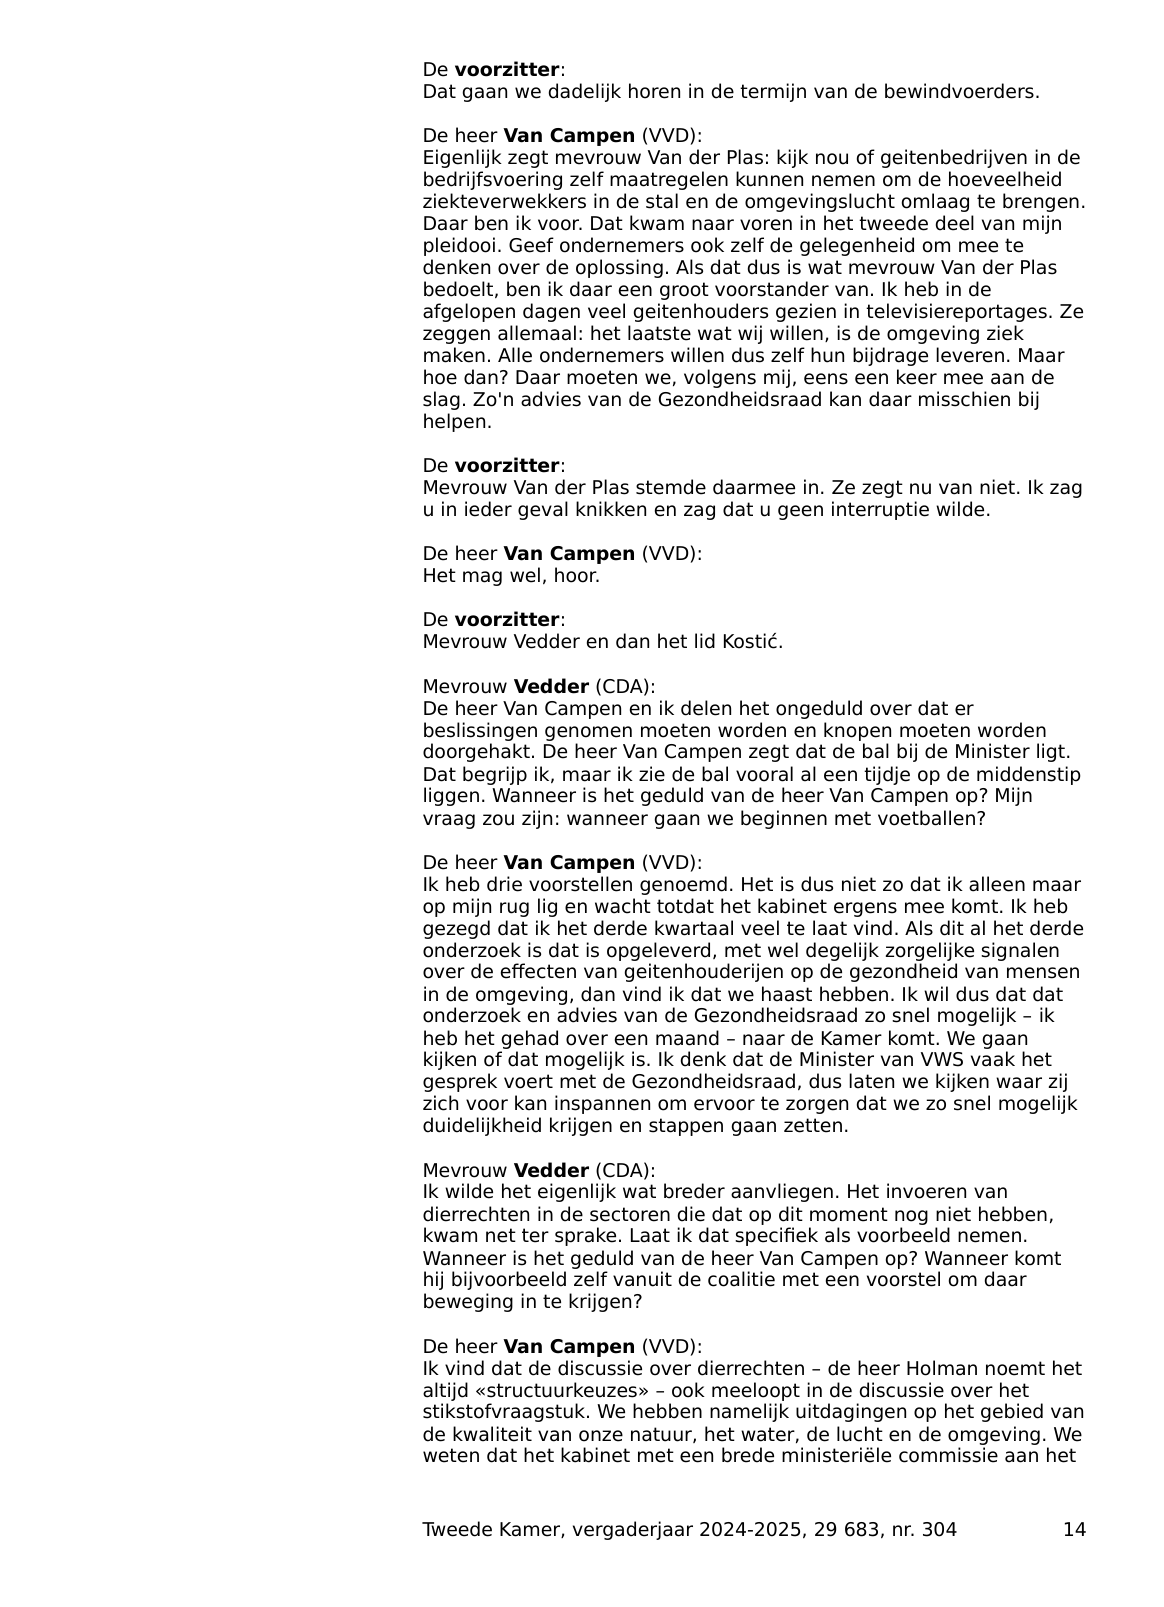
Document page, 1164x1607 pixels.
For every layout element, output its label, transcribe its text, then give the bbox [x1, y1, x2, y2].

text Dat gaan we dadelijk horen in de termijn van de bewindvoerders. [422, 81, 1087, 103]
text Mevrouw Vedder en dan het lid Kostić. [422, 631, 1087, 653]
text Mevrouw Van der Plas stemde daarmee in. Ze zegt nu van niet. Ik zag u in ieder geval knikken en zag dat u geen interruptie wilde. [422, 477, 1087, 521]
text Het mag wel, hoor. [422, 565, 1087, 587]
text De heer Van Campen (VVD): [422, 852, 1087, 873]
text De voorzitter: [422, 59, 1087, 81]
text De heer Van Campen (VVD): [422, 543, 1087, 565]
text Ik heb drie voorstellen genoemd. Het is dus niet zo dat ik alleen maar op mijn rug lig en wacht totdat het kabinet ergens mee komt. Ik heb gezegd dat ik het derde kwartaal veel te laat vind. Als dit al het derde onderzoek is dat is opgeleverd, met wel degelijk zorgelijke signalen over de effecten van geitenhouderijen op de gezondheid van mensen in de omgeving, dan vind ik dat we haast hebben. Ik wil dus dat dat onderzoek en advies van de Gezondheidsraad zo snel mogelijk – ik heb het gehad over een maand – naar de Kamer komt. We gaan kijken of dat mogelijk is. Ik denk dat de Minister van VWS vaak het gesprek voert met de Gezondheidsraad, dus laten we kijken waar zij zich voor kan inspannen om ervoor te zorgen dat we zo snel mogelijk duidelijkheid krijgen en stappen gaan zetten. [422, 873, 1087, 1137]
text Eigenlijk zegt mevrouw Van der Plas: kijk nou of geitenbedrijven in de bedrijfsvoering zelf maatregelen kunnen nemen om de hoeveelheid ziekteverwekkers in de stal en de omgevingslucht omlaag te brengen. Daar ben ik voor. Dat kwam naar voren in het tweede deel van mijn pleidooi. Geef ondernemers ook zelf de gelegenheid om mee te denken over de oplossing. Als dat dus is wat mevrouw Van der Plas bedoelt, ben ik daar een groot voorstander van. Ik heb in de afgelopen dagen veel geitenhouders gezien in televisiereportages. Ze zeggen allemaal: het laatste wat wij willen, is de omgeving ziek maken. Alle ondernemers willen dus zelf hun bijdrage leveren. Maar hoe dan? Daar moeten we, volgens mij, eens een keer mee aan de slag. Zo'n advies van de Gezondheidsraad kan daar misschien bij helpen. [422, 147, 1087, 433]
text De voorzitter: [422, 609, 1087, 631]
text Mevrouw Vedder (CDA): [422, 1159, 1087, 1181]
text Ik wilde het eigenlijk wat breder aanvliegen. Het invoeren van dierrechten in de sectoren die dat op dit moment nog niet hebben, kwam net ter sprake. Laat ik dat specifiek als voorbeeld nemen. Wanneer is het geduld van de heer Van Campen op? Wanneer komt hij bijvoorbeeld zelf vanuit de coalitie met een voorstel om daar beweging in te krijgen? [422, 1181, 1087, 1313]
text De heer Van Campen en ik delen het ongeduld over dat er beslissingen genomen moeten worden en knopen moeten worden doorgehakt. De heer Van Campen zegt dat de bal bij de Minister ligt. Dat begrijp ik, maar ik zie de bal vooral al een tijdje op de middenstip liggen. Wanneer is het geduld van de heer Van Campen op? Mijn vraag zou zijn: wanneer gaan we beginnen met voetballen? [422, 697, 1087, 829]
text Ik vind dat de discussie over dierrechten – de heer Holman noemt het altijd «structuurkeuzes» – ook meeloopt in de discussie over het stikstofvraagstuk. We hebben namelijk uitdagingen op het gebied van de kwaliteit van onze natuur, het water, de lucht en de omgeving. We weten dat het kabinet met een brede ministeriële commissie aan het [422, 1357, 1087, 1467]
text De heer Van Campen (VVD): [422, 1336, 1087, 1357]
text De voorzitter: [422, 455, 1087, 477]
text De heer Van Campen (VVD): [422, 125, 1087, 147]
text Mevrouw Vedder (CDA): [422, 676, 1087, 697]
